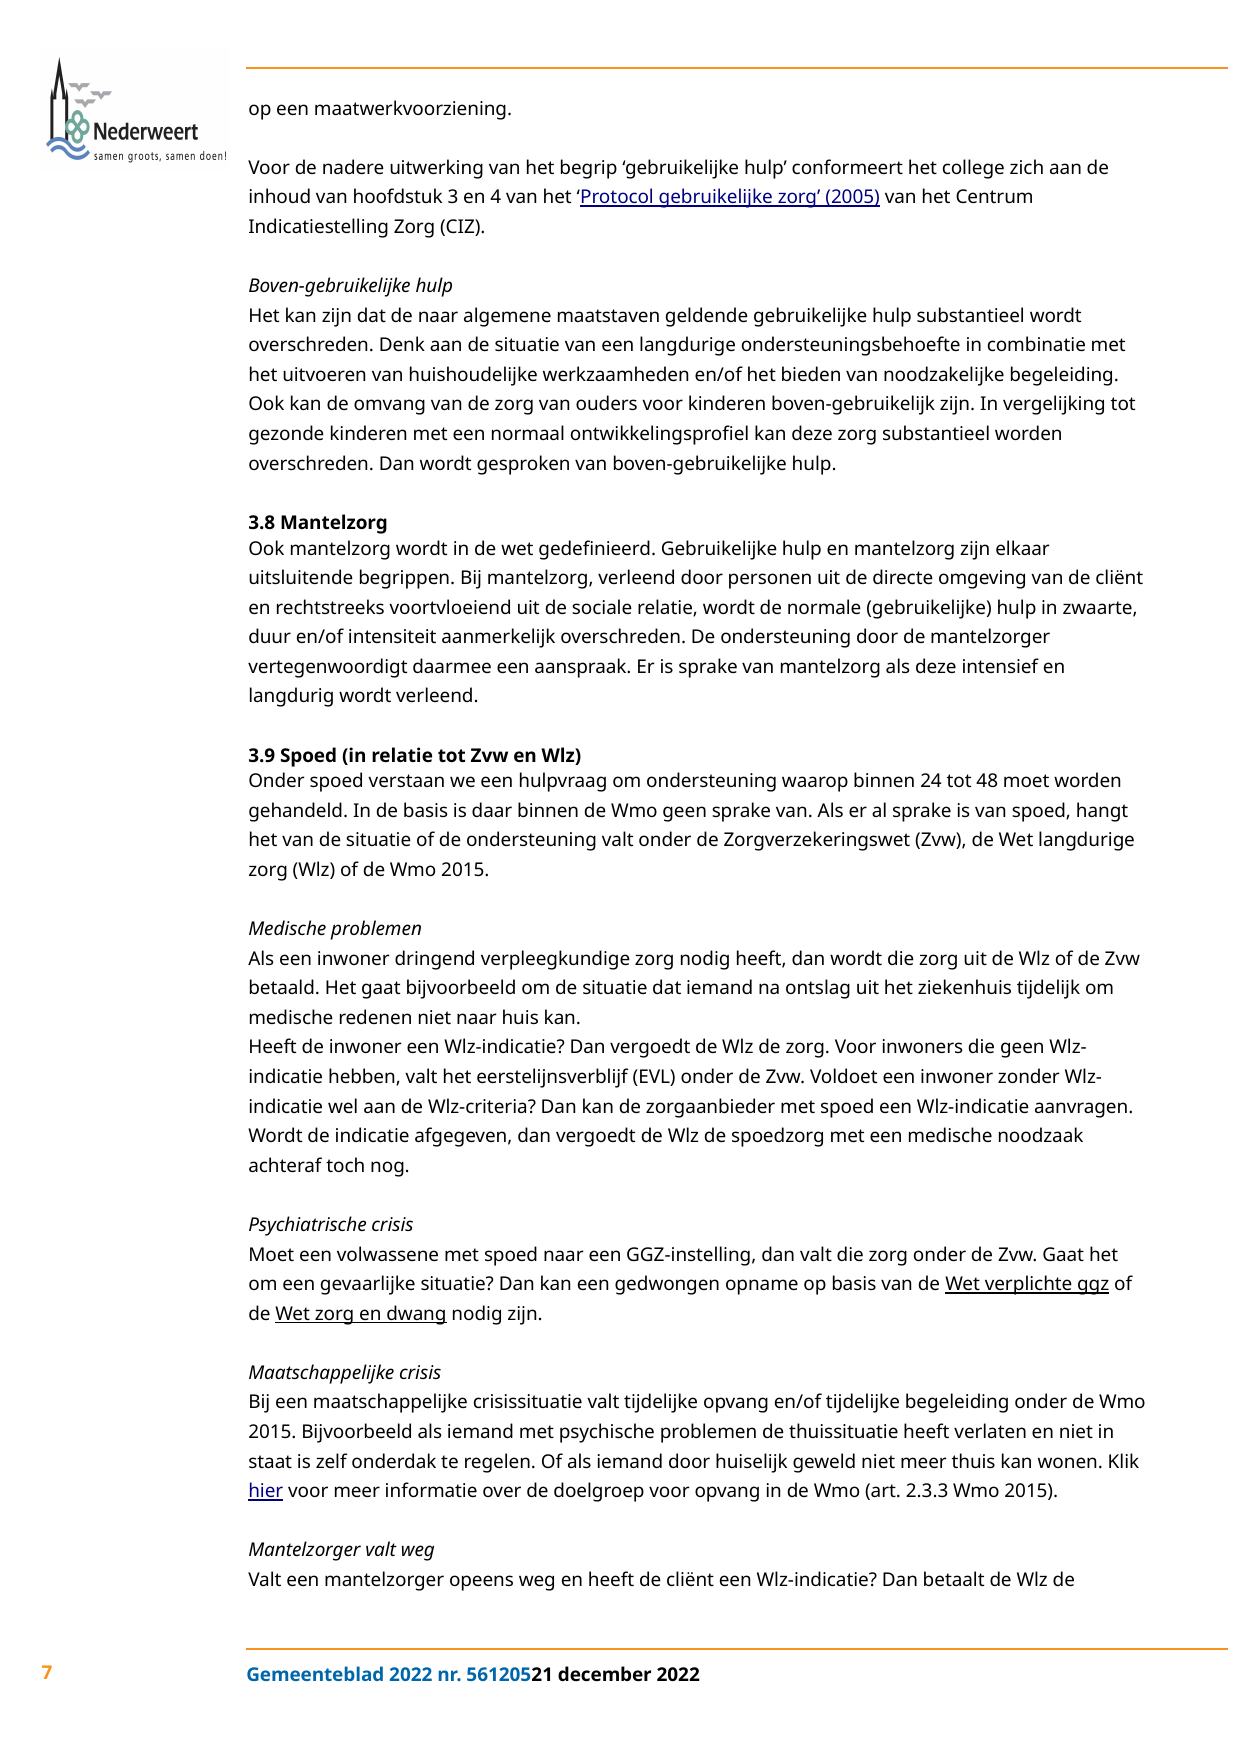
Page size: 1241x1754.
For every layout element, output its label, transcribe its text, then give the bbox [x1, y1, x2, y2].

text Voor de nadere uitwerking van het begrip ‘gebruikelijke hulp’ conformeert het college zich aan de inhoud van hoofdstuk 3 en 4 van het ‘Protocol gebruikelijke zorg’ (2005) van het Centrum Indicatiestelling Zorg (CIZ). [248, 154, 1152, 239]
text Medische problemen [248, 915, 1152, 941]
text Bij een maatschappelijke crisissituatie valt tijdelijke opvang en/of tijdelijke begeleiding onder de Wmo 2015. Bijvoorbeeld als iemand met psychische problemen de thuissituatie heeft verlaten en niet in staat is zelf onderdak te regelen. Of als iemand door huiselijk geweld niet meer thuis kan wonen. Klik hier voor meer informatie over de doelgroep voor opvang in de Wmo (art. 2.3.3 Wmo 2015). [248, 1389, 1152, 1503]
text Psychiatrische crisis [248, 1211, 1152, 1237]
text Moet een volwassene met spoed naar een GGZ-instelling, dan valt die zorg onder de Zvw. Gaat het om een gevaarlijke situatie? Dan kan een gedwongen opname op basis van de Wet verplichte ggz of de Wet zorg en dwang nodig zijn. [248, 1241, 1152, 1326]
text Onder spoed verstaan we een hulpvraag om ondersteuning waarop binnen 24 tot 48 moet worden gehandeld. In de basis is daar binnen de Wmo geen sprake van. Als er al sprake is van spoed, hangt het van de situatie of de ondersteuning valt onder de Zorgverzekeringswet (Zvw), de Wet langdurige zorg (Wlz) of de Wmo 2015. [248, 767, 1152, 882]
text Mantelzorger valt weg [248, 1537, 1152, 1562]
text Als een inwoner dringend verpleegkundige zorg nodig heeft, dan wordt die zorg uit de Wlz of de Zvw betaald. Het gaat bijvoorbeeld om de situatie dat iemand na ontslag uit het ziekenhuis tijdelijk om medische redenen niet naar huis kan. [248, 945, 1152, 1030]
picture [41, 47, 231, 172]
text Boven-gebruikelijke hulp [248, 272, 1152, 298]
text op een maatwerkvoorziening. [248, 95, 1152, 121]
text Het kan zijn dat de naar algemene maatstaven geldende gebruikelijke hulp substantieel wordt overschreden. Denk aan de situatie van een langdurige ondersteuningsbehoefte in combinatie met het uitvoeren van huishoudelijke werkzaamheden en/of het bieden van noodzakelijke begeleiding. Ook kan de omvang van de zorg van ouders voor kinderen boven-gebruikelijk zijn. In vergelijking tot gezonde kinderen met een normaal ontwikkelingsprofiel kan deze zorg substantieel worden overschreden. Dan wordt gesproken van boven-gebruikelijke hulp. [248, 302, 1152, 476]
text 3.9 Spoed (in relatie tot Zvw en Wlz) [248, 742, 1152, 767]
text Valt een mantelzorger opeens weg en heeft de cliënt een Wlz-indicatie? Dan betaalt de Wlz de [248, 1566, 1152, 1592]
text Maatschappelijke crisis [248, 1359, 1152, 1385]
text 3.8 Mantelzorg [248, 509, 1152, 535]
text Heeft de inwoner een Wlz-indicatie? Dan vergoedt de Wlz de zorg. Voor inwoners die geen Wlz-indicatie hebben, valt het eerstelijnsverblijf (EVL) onder de Zvw. Voldoet een inwoner zonder Wlz-indicatie wel aan de Wlz-criteria? Dan kan de zorgaanbieder met spoed een Wlz-indicatie aanvragen. Wordt de indicatie afgegeven, dan vergoedt de Wlz de spoedzorg met een medische noodzaak achteraf toch nog. [248, 1034, 1152, 1178]
text Ook mantelzorg wordt in de wet gedefinieerd. Gebruikelijke hulp en mantelzorg zijn elkaar uitsluitende begrippen. Bij mantelzorg, verleend door personen uit de directe omgeving van de cliënt en rechtstreeks voortvloeiend uit de sociale relatie, wordt de normale (gebruikelijke) hulp in zwaarte, duur en/of intensiteit aanmerkelijk overschreden. De ondersteuning door de mantelzorger vertegenwoordigt daarmee een aanspraak. Er is sprake van mantelzorg als deze intensief en langdurig wordt verleend. [248, 535, 1152, 708]
